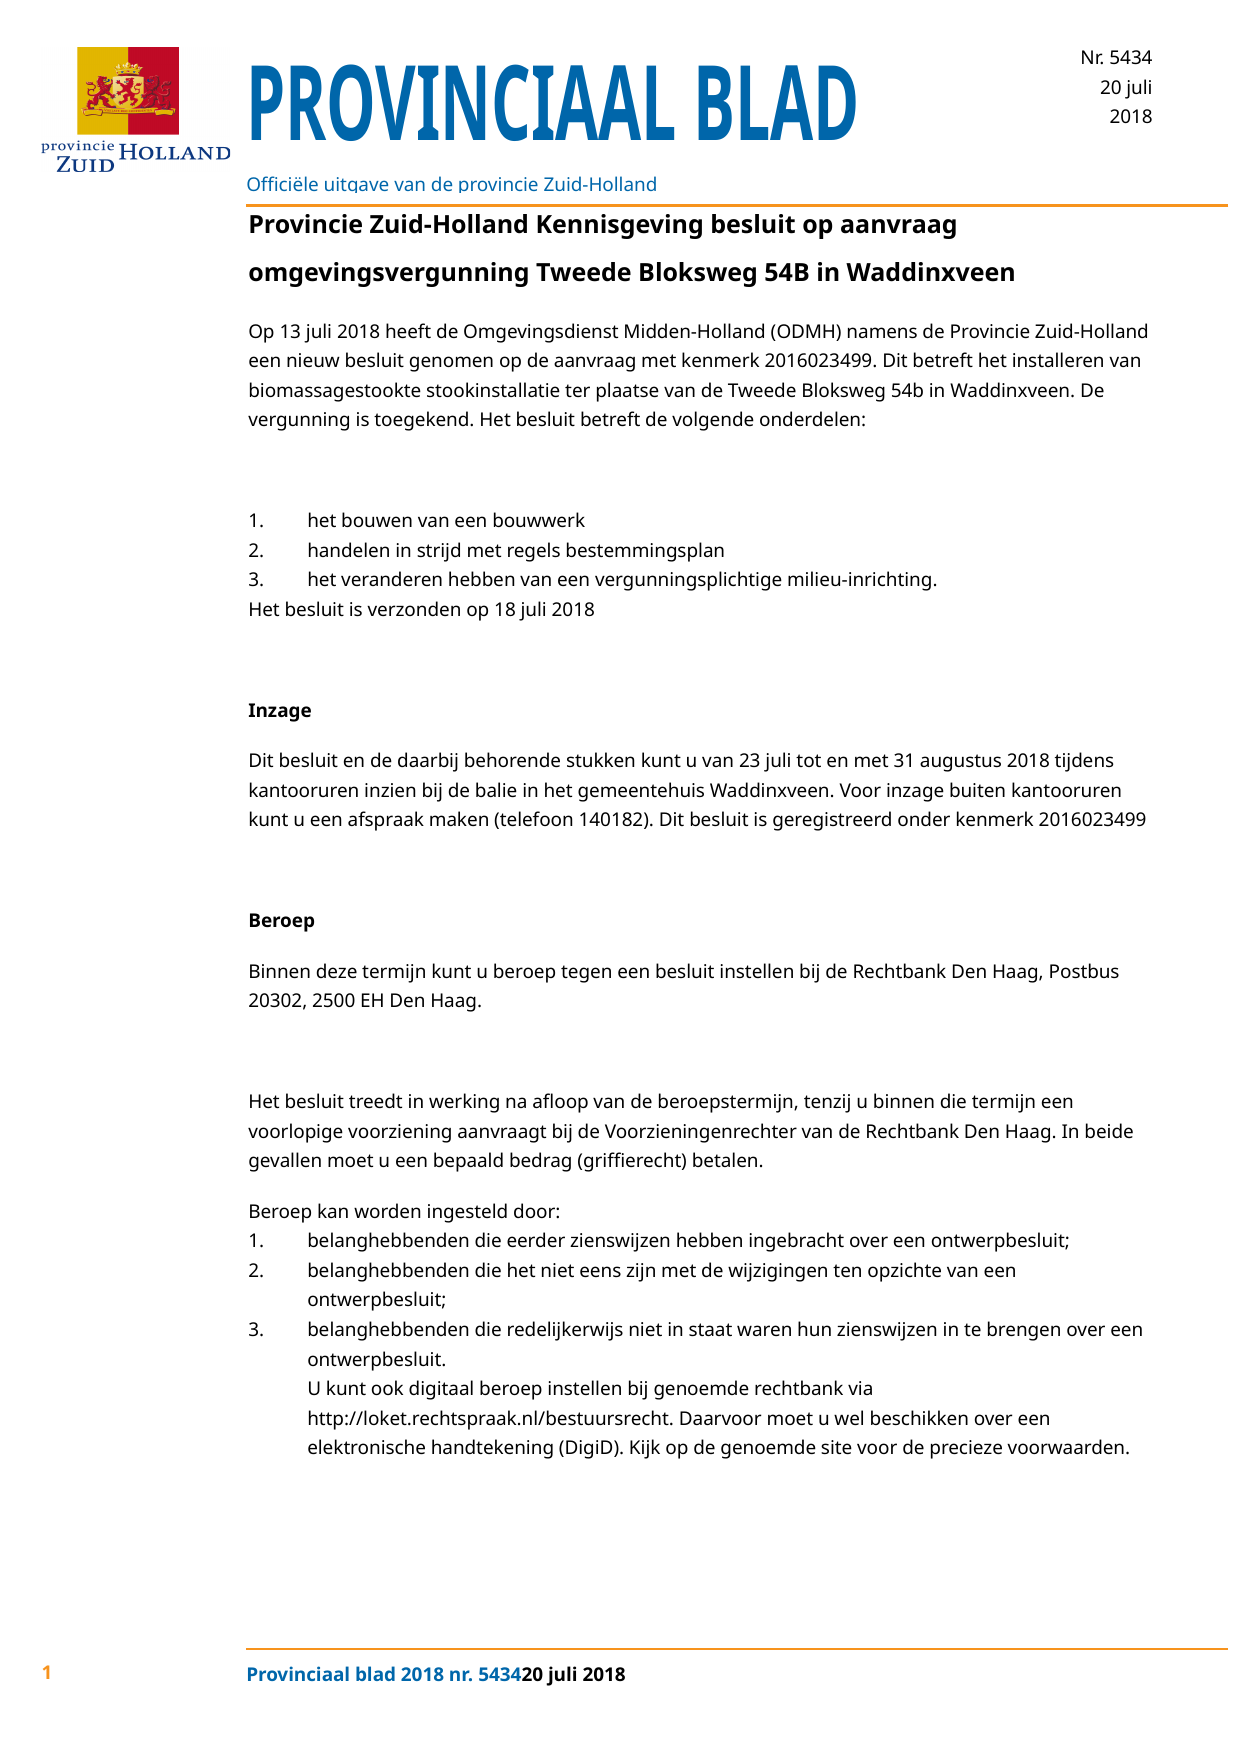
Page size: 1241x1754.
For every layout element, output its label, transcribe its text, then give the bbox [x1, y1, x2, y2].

text Op 13 juli 2018 heeft de Omgevingsdienst Midden-Holland (ODMH) namens de Provincie Zuid-Holland een nieuw besluit genomen op de aanvraag met kenmerk 2016023499. Dit betreft het installeren van biomassagestookte stookinstallatie ter plaatse van de Tweede Bloksweg 54b in Waddinxveen. De vergunning is toegekend. Het besluit betreft de volgende onderdelen: [248, 318, 1152, 432]
list het veranderen hebben van een vergunningsplichtige milieu-inrichting. [248, 567, 1152, 592]
text Dit besluit en de daarbij behorende stukken kunt u van 23 juli tot en met 31 augustus 2018 tijdens kantooruren inzien bij de balie in het gemeentehuis Waddinxveen. Voor inzage buiten kantooruren kunt u een afspraak maken (telefoon 140182). Dit besluit is geregistreerd onder kenmerk 2016023499 [248, 747, 1152, 832]
list handelen in strijd met regels bestemmingsplan [248, 537, 1152, 563]
text Inzage [248, 697, 1152, 723]
picture [41, 47, 231, 172]
text Provincie Zuid-Holland Kennisgeving besluit op aanvraag omgevingsvergunning Tweede Bloksweg 54B in Waddinxveen [248, 207, 1152, 288]
list belanghebbenden die redelijkerwijs niet in staat waren hun zienswijzen in te brengen over een ontwerpbesluit. [248, 1316, 1152, 1372]
text Het besluit is verzonden op 18 juli 2018 [248, 596, 1152, 622]
list het bouwen van een bouwwerk [248, 507, 1152, 533]
list belanghebbenden die het niet eens zijn met de wijzigingen ten opzichte van een ontwerpbesluit; [248, 1257, 1152, 1312]
text Beroep kan worden ingesteld door: [248, 1198, 1152, 1224]
list belanghebbenden die eerder zienswijzen hebben ingebracht over een ontwerpbesluit; [248, 1227, 1152, 1253]
text Binnen deze termijn kunt u beroep tegen een besluit instellen bij de Rechtbank Den Haag, Postbus 20302, 2500 EH Den Haag. [248, 958, 1152, 1013]
text Het besluit treedt in werking na afloop van de beroepstermijn, tenzij u binnen die termijn een voorlopige voorziening aanvraagt bij de Voorzieningenrechter van de Rechtbank Den Haag. In beide gevallen moet u een bepaald bedrag (griffierecht) betalen. [248, 1088, 1152, 1173]
text Beroep [248, 907, 1152, 933]
list U kunt ook digitaal beroep instellen bij genoemde rechtbank via http://loket.rechtspraak.nl/bestuursrecht. Daarvoor moet u wel beschikken over een elektronische handtekening (DigiD). Kijk op de genoemde site voor de precieze voorwaarden. [248, 1375, 1152, 1460]
